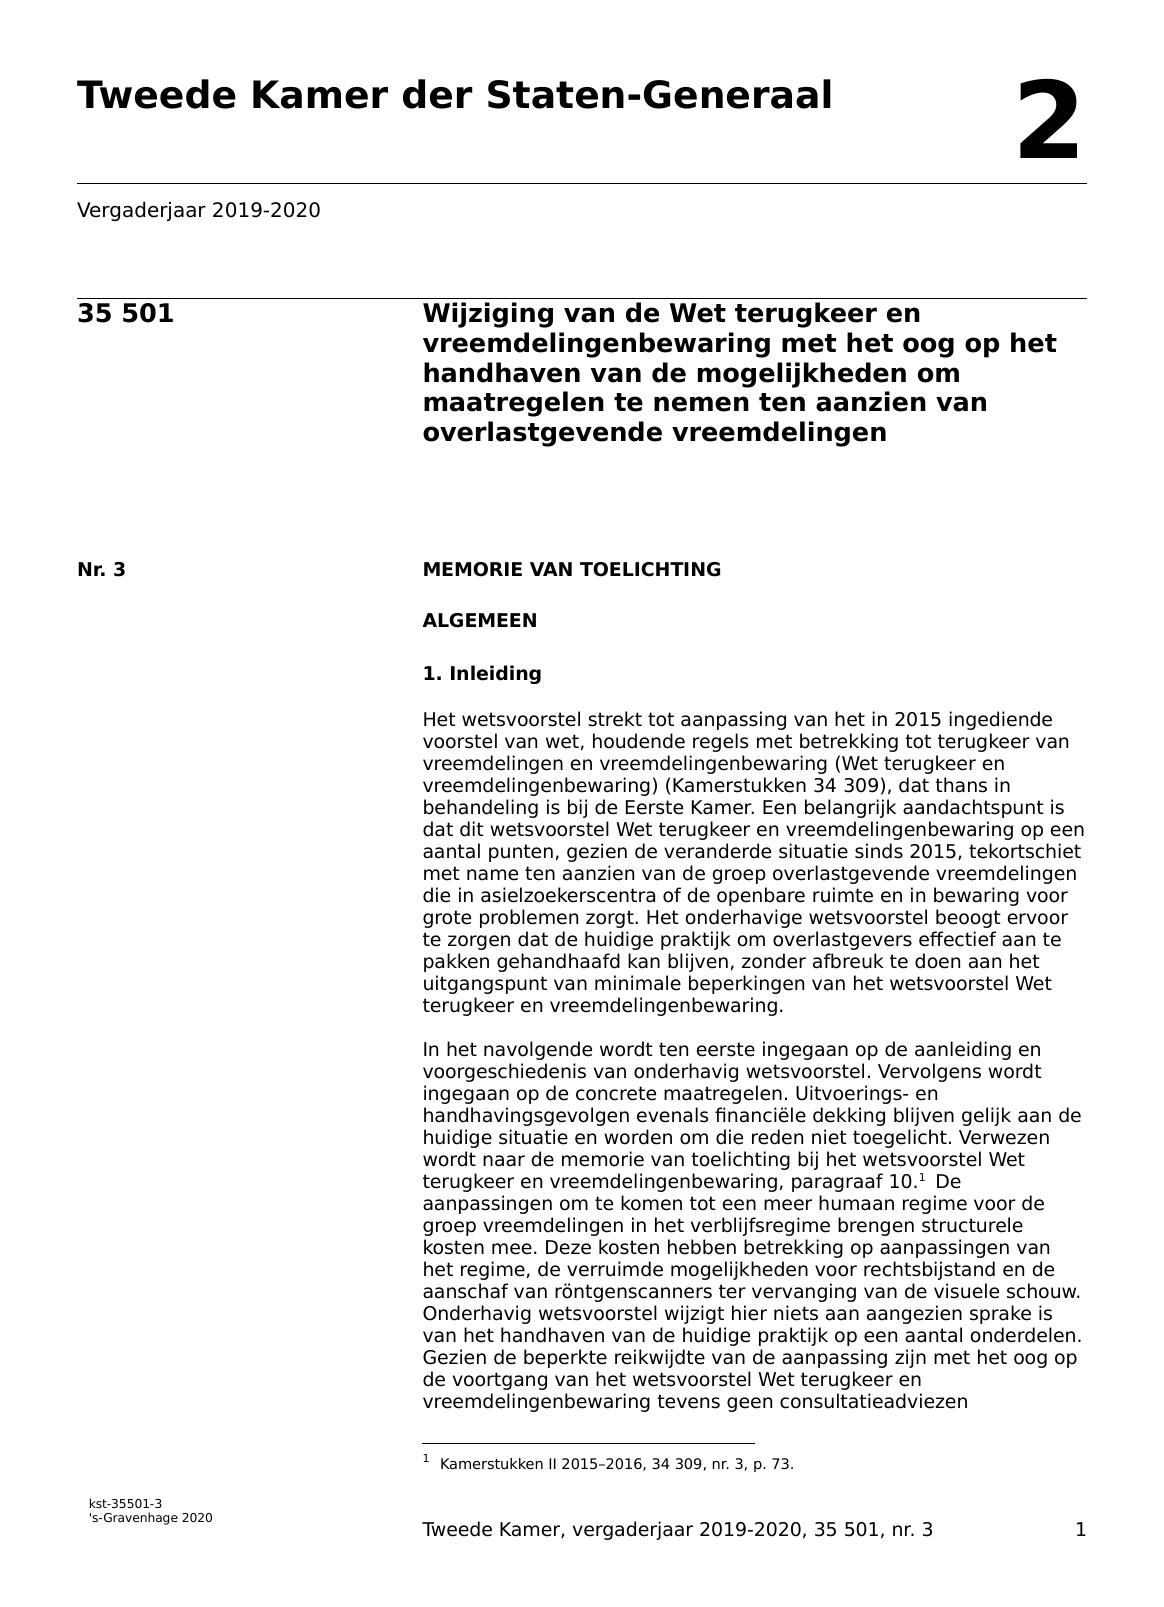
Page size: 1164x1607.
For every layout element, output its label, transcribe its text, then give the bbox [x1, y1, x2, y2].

text Het wetsvoorstel strekt tot aanpassing van het in 2015 ingediende voorstel van wet, houdende regels met betrekking tot terugkeer van vreemdelingen en vreemdelingenbewaring (Wet terugkeer en vreemdelingenbewaring) (Kamerstukken 34 309), dat thans in behandeling is bij de Eerste Kamer. Een belangrijk aandachtspunt is dat dit wetsvoorstel Wet terugkeer en vreemdelingenbewaring op een aantal punten, gezien de veranderde situatie sinds 2015, tekortschiet met name ten aanzien van de groep overlastgevende vreemdelingen die in asielzoekerscentra of de openbare ruimte en in bewaring voor grote problemen zorgt. Het onderhavige wetsvoorstel beoogt ervoor te zorgen dat de huidige praktijk om overlastgevers effectief aan te pakken gehandhaafd kan blijven, zonder afbreuk te doen aan het uitgangspunt van minimale beperkingen van het wetsvoorstel Wet terugkeer en vreemdelingenbewaring. [422, 709, 1087, 1017]
text 's-Gravenhage 2020 [88, 1511, 323, 1525]
table_cell Vergaderjaar 2019-2020 [77, 184, 1087, 298]
table_header 2 [886, 59, 1087, 183]
subtitle 1. Inleiding [422, 662, 1087, 684]
subtitle ALGEMEEN [422, 610, 1087, 632]
text In het navolgende wordt ten eerste ingegaan op de aanleiding en voorgeschiedenis van onderhavig wetsvoorstel. Vervolgens wordt ingegaan op de concrete maatregelen. Uitvoerings- en handhavingsgevolgen evenals financiële dekking blijven gelijk aan de huidige situatie en worden om die reden niet toegelicht. Verwezen wordt naar de memorie van toelichting bij het wetsvoorstel Wet terugkeer en vreemdelingenbewaring, paragraaf 10. De aanpassingen om te komen tot een meer humaan regime voor de groep vreemdelingen in het verblijfsregime brengen structurele kosten mee. Deze kosten hebben betrekking op aanpassingen van het regime, de verruimde mogelijkheden voor rechtsbijstand en de aanschaf van röntgenscanners ter vervanging van de visuele schouw. Onderhavig wetsvoorstel wijzigt hier niets aan aangezien sprake is van het handhaven van de huidige praktijk op een aantal onderdelen. Gezien de beperkte reikwijdte van de aanpassing zijn met het oog op de voortgang van het wetsvoorstel Wet terugkeer en vreemdelingenbewaring tevens geen consultatieadviezen [422, 1039, 1087, 1413]
table_header Tweede Kamer der Staten-Generaal [77, 59, 886, 183]
text Kamerstukken II 2015–2016, 34 309, nr. 3, p. 73. [422, 1452, 1087, 1474]
subtitle 35 501 Wijziging van de Wet terugkeer en vreemdelingenbewaring met het oog op het handhaven van de mogelijkheden om maatregelen te nemen ten aanzien van overlastgevende vreemdelingen [77, 299, 1087, 447]
text kst-35501-3 [88, 1497, 323, 1511]
subtitle Nr. 3 MEMORIE VAN TOELICHTING [77, 558, 1087, 580]
